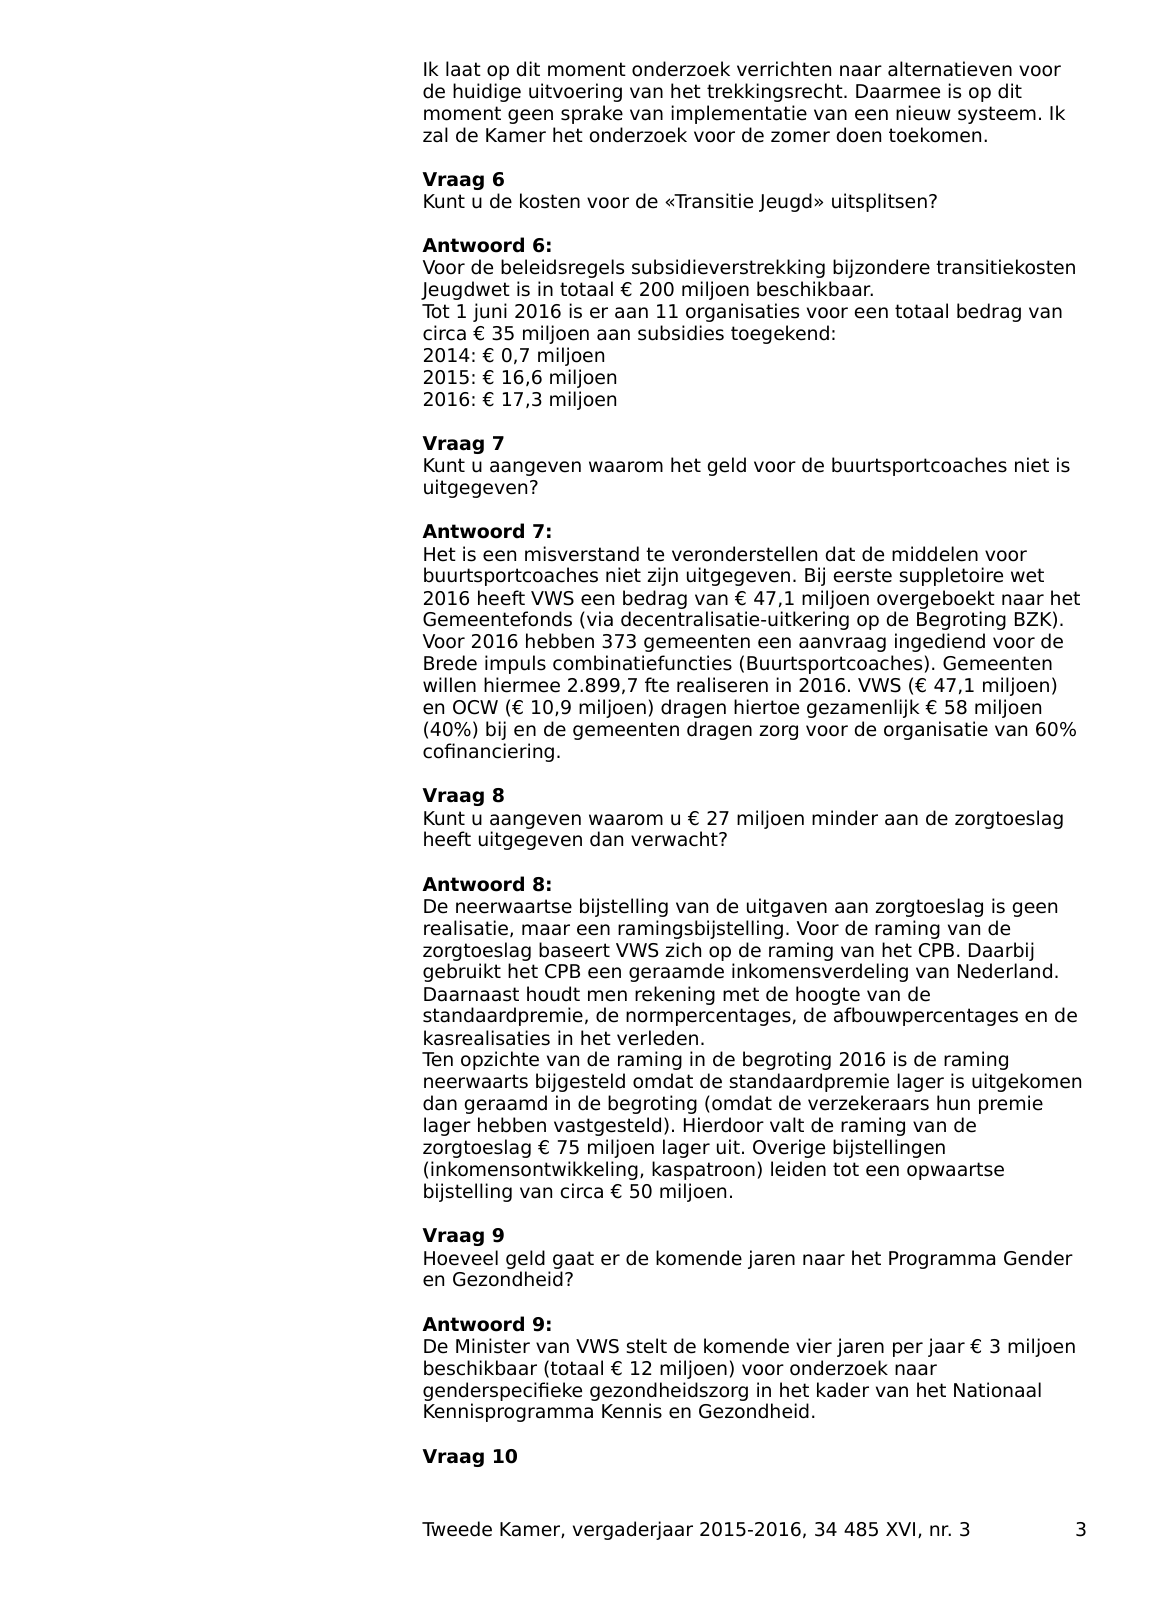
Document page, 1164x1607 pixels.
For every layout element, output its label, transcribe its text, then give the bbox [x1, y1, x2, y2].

text Vraag 10 [422, 1446, 1087, 1468]
text Vraag 9 [422, 1225, 1087, 1247]
text Kunt u aangeven waarom u € 27 miljoen minder aan de zorgtoeslag heeft uitgegeven dan verwacht? [422, 807, 1087, 851]
text Vraag 6 [422, 169, 1087, 191]
text Antwoord 7: [422, 521, 1087, 543]
text Het is een misverstand te veronderstellen dat de middelen voor buurtsportcoaches niet zijn uitgegeven. Bij eerste suppletoire wet 2016 heeft VWS een bedrag van € 47,1 miljoen overgeboekt naar het Gemeentefonds (via decentralisatie-uitkering op de Begroting BZK). Voor 2016 hebben 373 gemeenten een aanvraag ingediend voor de Brede impuls combinatiefuncties (Buurtsportcoaches). Gemeenten willen hiermee 2.899,7 fte realiseren in 2016. VWS (€ 47,1 miljoen) en OCW (€ 10,9 miljoen) dragen hiertoe gezamenlijk € 58 miljoen (40%) bij en de gemeenten dragen zorg voor de organisatie van 60% cofinanciering. [422, 543, 1087, 763]
text Ten opzichte van de raming in de begroting 2016 is de raming neerwaarts bijgesteld omdat de standaardpremie lager is uitgekomen dan geraamd in de begroting (omdat de verzekeraars hun premie lager hebben vastgesteld). Hierdoor valt de raming van de zorgtoeslag € 75 miljoen lager uit. Overige bijstellingen (inkomensontwikkeling, kaspatroon) leiden tot een opwaartse bijstelling van circa € 50 miljoen. [422, 1049, 1087, 1203]
text De Minister van VWS stelt de komende vier jaren per jaar € 3 miljoen beschikbaar (totaal € 12 miljoen) voor onderzoek naar genderspecifieke gezondheidszorg in het kader van het Nationaal Kennisprogramma Kennis en Gezondheid. [422, 1336, 1087, 1423]
text Hoeveel geld gaat er de komende jaren naar het Programma Gender en Gezondheid? [422, 1247, 1087, 1291]
text Antwoord 6: [422, 235, 1087, 257]
text 2016: € 17,3 miljoen [422, 389, 1087, 411]
text Tot 1 juni 2016 is er aan 11 organisaties voor een totaal bedrag van circa € 35 miljoen aan subsidies toegekend: [422, 301, 1087, 345]
text Voor de beleidsregels subsidieverstrekking bijzondere transitiekosten Jeugdwet is in totaal € 200 miljoen beschikbaar. [422, 257, 1087, 301]
text Antwoord 9: [422, 1313, 1087, 1336]
text 2015: € 16,6 miljoen [422, 367, 1087, 389]
text 2014: € 0,7 miljoen [422, 345, 1087, 367]
text Vraag 8 [422, 785, 1087, 807]
text Antwoord 8: [422, 873, 1087, 896]
text Vraag 7 [422, 433, 1087, 455]
text Ik laat op dit moment onderzoek verrichten naar alternatieven voor de huidige uitvoering van het trekkingsrecht. Daarmee is op dit moment geen sprake van implementatie van een nieuw systeem. Ik zal de Kamer het onderzoek voor de zomer doen toekomen. [422, 59, 1087, 147]
text Kunt u de kosten voor de «Transitie Jeugd» uitsplitsen? [422, 191, 1087, 213]
text De neerwaartse bijstelling van de uitgaven aan zorgtoeslag is geen realisatie, maar een ramingsbijstelling. Voor de raming van de zorgtoeslag baseert VWS zich op de raming van het CPB. Daarbij gebruikt het CPB een geraamde inkomensverdeling van Nederland. Daarnaast houdt men rekening met de hoogte van de standaardpremie, de normpercentages, de afbouwpercentages en de kasrealisaties in het verleden. [422, 896, 1087, 1049]
text Kunt u aangeven waarom het geld voor de buurtsportcoaches niet is uitgegeven? [422, 455, 1087, 499]
